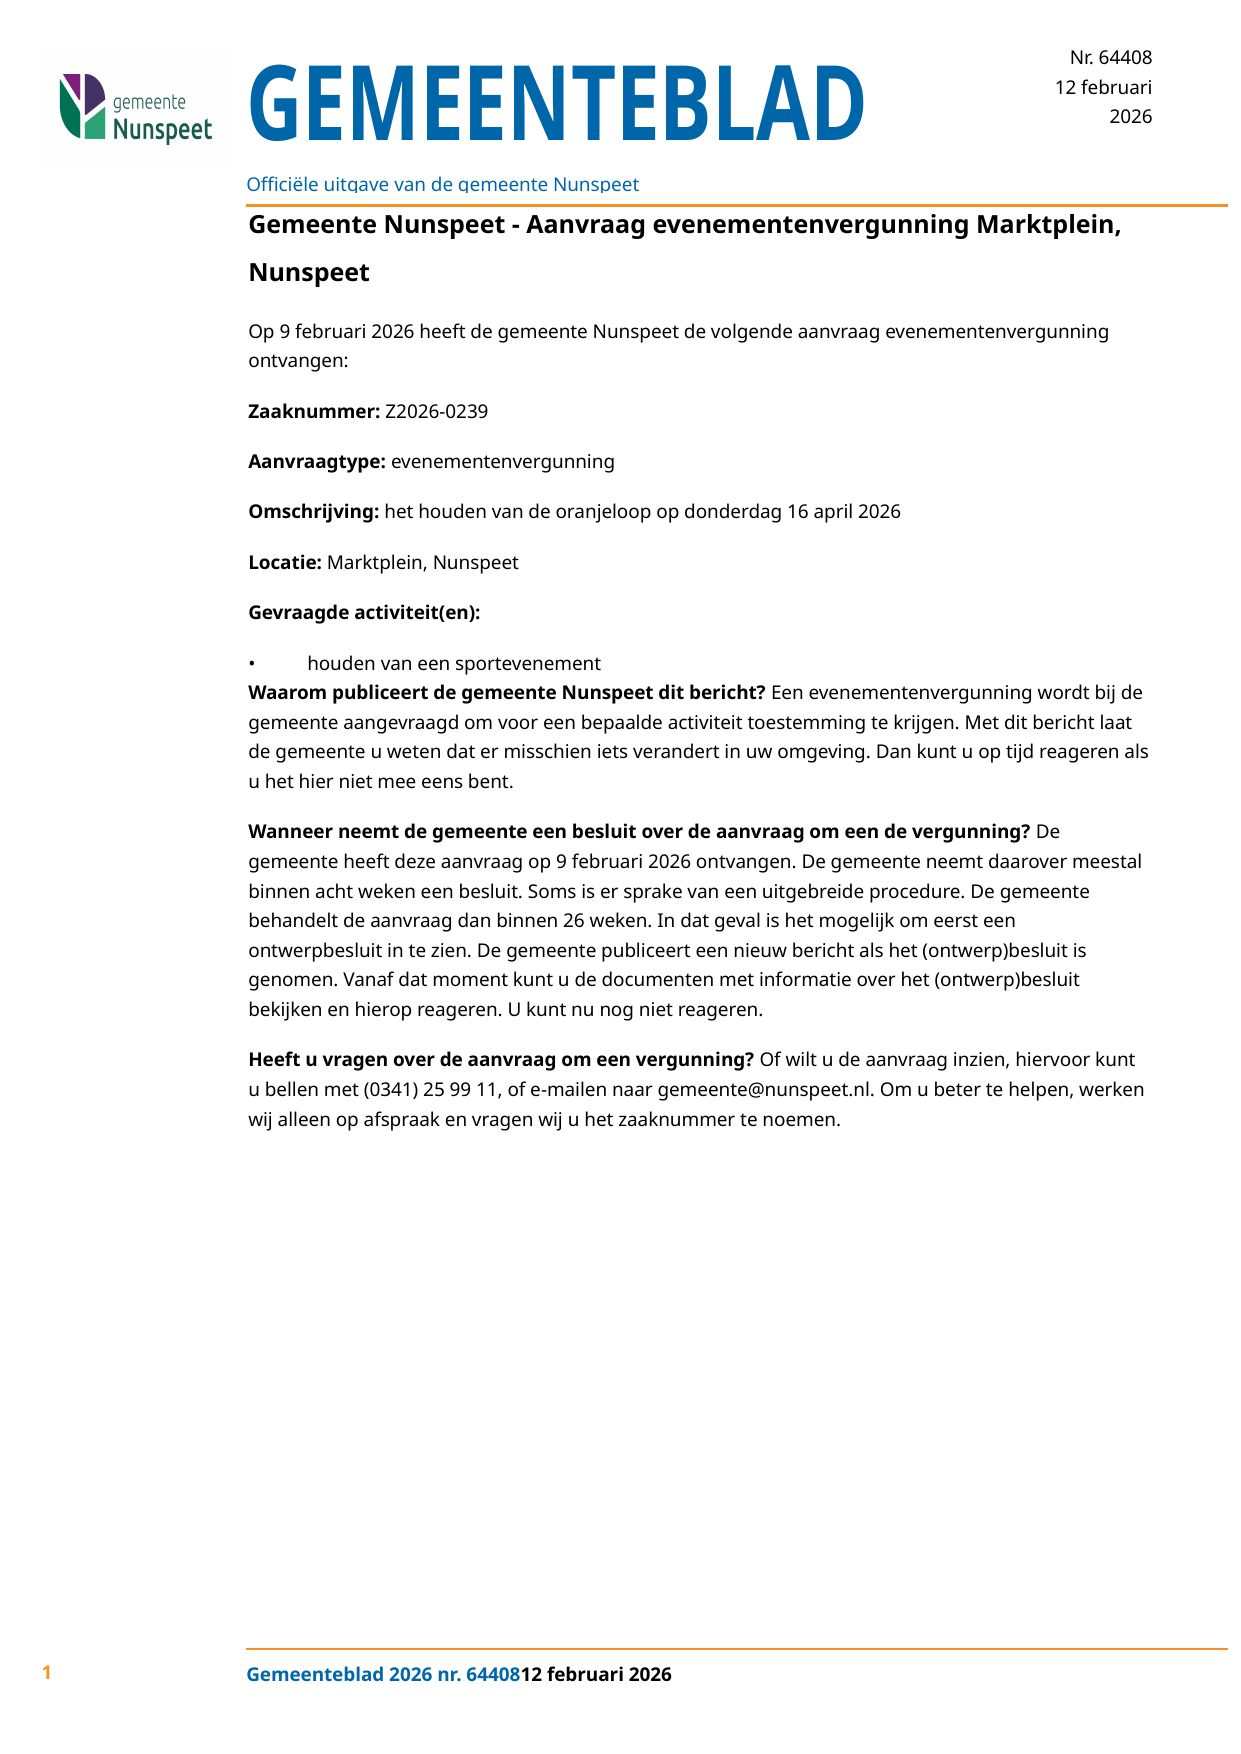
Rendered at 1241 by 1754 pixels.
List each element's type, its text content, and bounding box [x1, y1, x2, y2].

text Waarom publiceert de gemeente Nunspeet dit bericht? Een evenementenvergunning wordt bij de gemeente aangevraagd om voor een bepaalde activiteit toestemming te krijgen. Met dit bericht laat de gemeente u weten dat er misschien iets verandert in uw omgeving. Dan kunt u op tijd reageren als u het hier niet mee eens bent. [248, 679, 1152, 794]
text Gemeente Nunspeet - Aanvraag evenementenvergunning Marktplein, Nunspeet [248, 207, 1152, 288]
text Aanvraagtype: evenementenvergunning [248, 448, 1152, 474]
text Heeft u vragen over de aanvraag om een vergunning? Of wilt u de aanvraag inzien, hiervoor kunt u bellen met (0341) 25 99 11, of e-mailen naar gemeente@nunspeet.nl. Om u beter te helpen, werken wij alleen op afspraak en vragen wij u het zaaknummer te noemen. [248, 1047, 1152, 1132]
text Gevraagde activiteit(en): [248, 599, 1152, 625]
text Locatie: Marktplein, Nunspeet [248, 549, 1152, 575]
text Omschrijving: het houden van de oranjeloop op donderdag 16 april 2026 [248, 499, 1152, 524]
list houden van een sportevenement [248, 650, 1152, 676]
text Op 9 februari 2026 heeft de gemeente Nunspeet de volgende aanvraag evenementenvergunning ontvangen: [248, 318, 1152, 373]
text Wanneer neemt de gemeente een besluit over de aanvraag om een de vergunning? De gemeente heeft deze aanvraag op 9 februari 2026 ontvangen. De gemeente neemt daarover meestal binnen acht weken een besluit. Soms is er sprake van een uitgebreide procedure. De gemeente behandelt de aanvraag dan binnen 26 weken. In dat geval is het mogelijk om eerst een ontwerpbesluit in te zien. De gemeente publiceert een nieuw bericht als het (ontwerp)besluit is genomen. Vanaf dat moment kunt u de documenten met informatie over het (ontwerp)besluit bekijken en hierop reageren. U kunt nu nog niet reageren. [248, 819, 1152, 1022]
text Zaaknummer: Z2026-0239 [248, 398, 1152, 424]
picture [41, 47, 231, 172]
